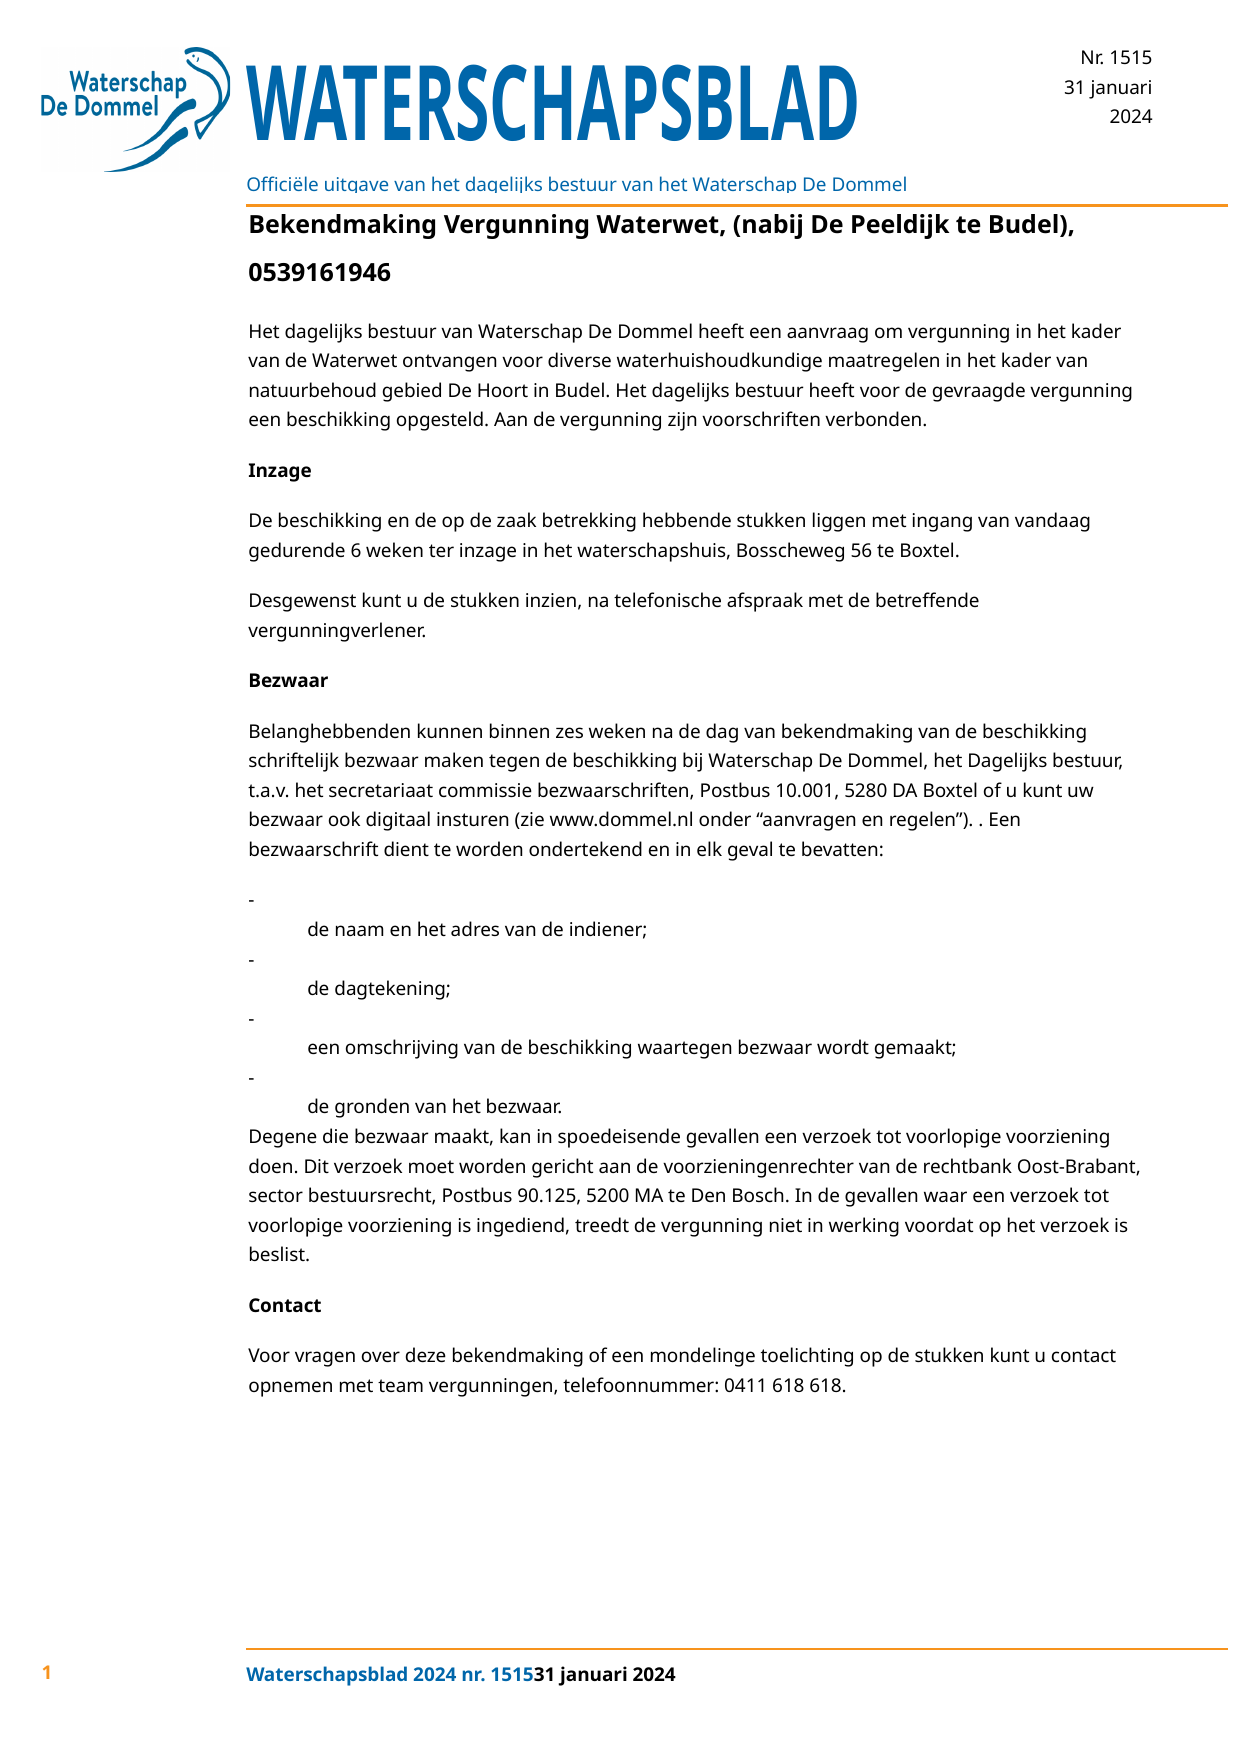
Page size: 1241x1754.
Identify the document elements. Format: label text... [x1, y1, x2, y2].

list een omschrijving van de beschikking waartegen bezwaar wordt gemaakt; [248, 1034, 1152, 1060]
list de dagtekening; [248, 975, 1152, 1001]
text Bekendmaking Vergunning Waterwet, (nabij De Peeldijk te Budel), 0539161946 [248, 207, 1152, 288]
text Belanghebbenden kunnen binnen zes weken na de dag van bekendmaking van de beschikking schriftelijk bezwaar maken tegen de beschikking bij Waterschap De Dommel, het Dagelijks bestuur, t.a.v. het secretariaat commissie bezwaarschriften, Postbus 10.001, 5280 DA Boxtel of u kunt uw bezwaar ook digitaal insturen (zie www.dommel.nl onder “aanvragen en regelen”). . Een bezwaarschrift dient te worden ondertekend en in elk geval te bevatten: [248, 718, 1152, 862]
text Desgewenst kunt u de stukken inzien, na telefonische afspraak met de betreffende vergunningverlener. [248, 587, 1152, 643]
picture [198, 118, 210, 131]
text Voor vragen over deze bekendmaking of een mondelinge toelichting op de stukken kunt u contact opnemen met team vergunningen, telefoonnummer: 0411 618 618. [248, 1342, 1152, 1398]
list de gronden van het bezwaar. [248, 1094, 1152, 1119]
text Degene die bezwaar maakt, kan in spoedeisende gevallen een verzoek tot voorlopige voorziening doen. Dit verzoek moet worden gericht aan de voorzieningenrechter van de rechtbank Oost-Brabant, sector bestuursrecht, Postbus 90.125, 5200 MA te Den Bosch. In de gevallen waar een verzoek tot voorlopige voorziening is ingediend, treedt de vergunning niet in werking voordat op het verzoek is beslist. [248, 1123, 1152, 1267]
text Inzage [248, 457, 1152, 483]
list de naam en het adres van de indiener; [248, 916, 1152, 942]
text Het dagelijks bestuur van Waterschap De Dommel heeft een aanvraag om vergunning in het kader van de Waterwet ontvangen voor diverse waterhuishoudkundige maatregelen in het kader van natuurbehoud gebied De Hoort in Budel. Het dagelijks bestuur heeft voor de gevraagde vergunning een beschikking opgesteld. Aan de vergunning zijn voorschriften verbonden. [248, 318, 1152, 432]
text Contact [248, 1292, 1152, 1318]
text De beschikking en de op de zaak betrekking hebbende stukken liggen met ingang van vandaag gedurende 6 weken ter inzage in het waterschapshuis, Bosscheweg 56 te Boxtel. [248, 507, 1152, 563]
picture [45, 99, 51, 111]
text Bezwaar [248, 667, 1152, 693]
picture [204, 47, 231, 76]
picture [41, 47, 231, 172]
